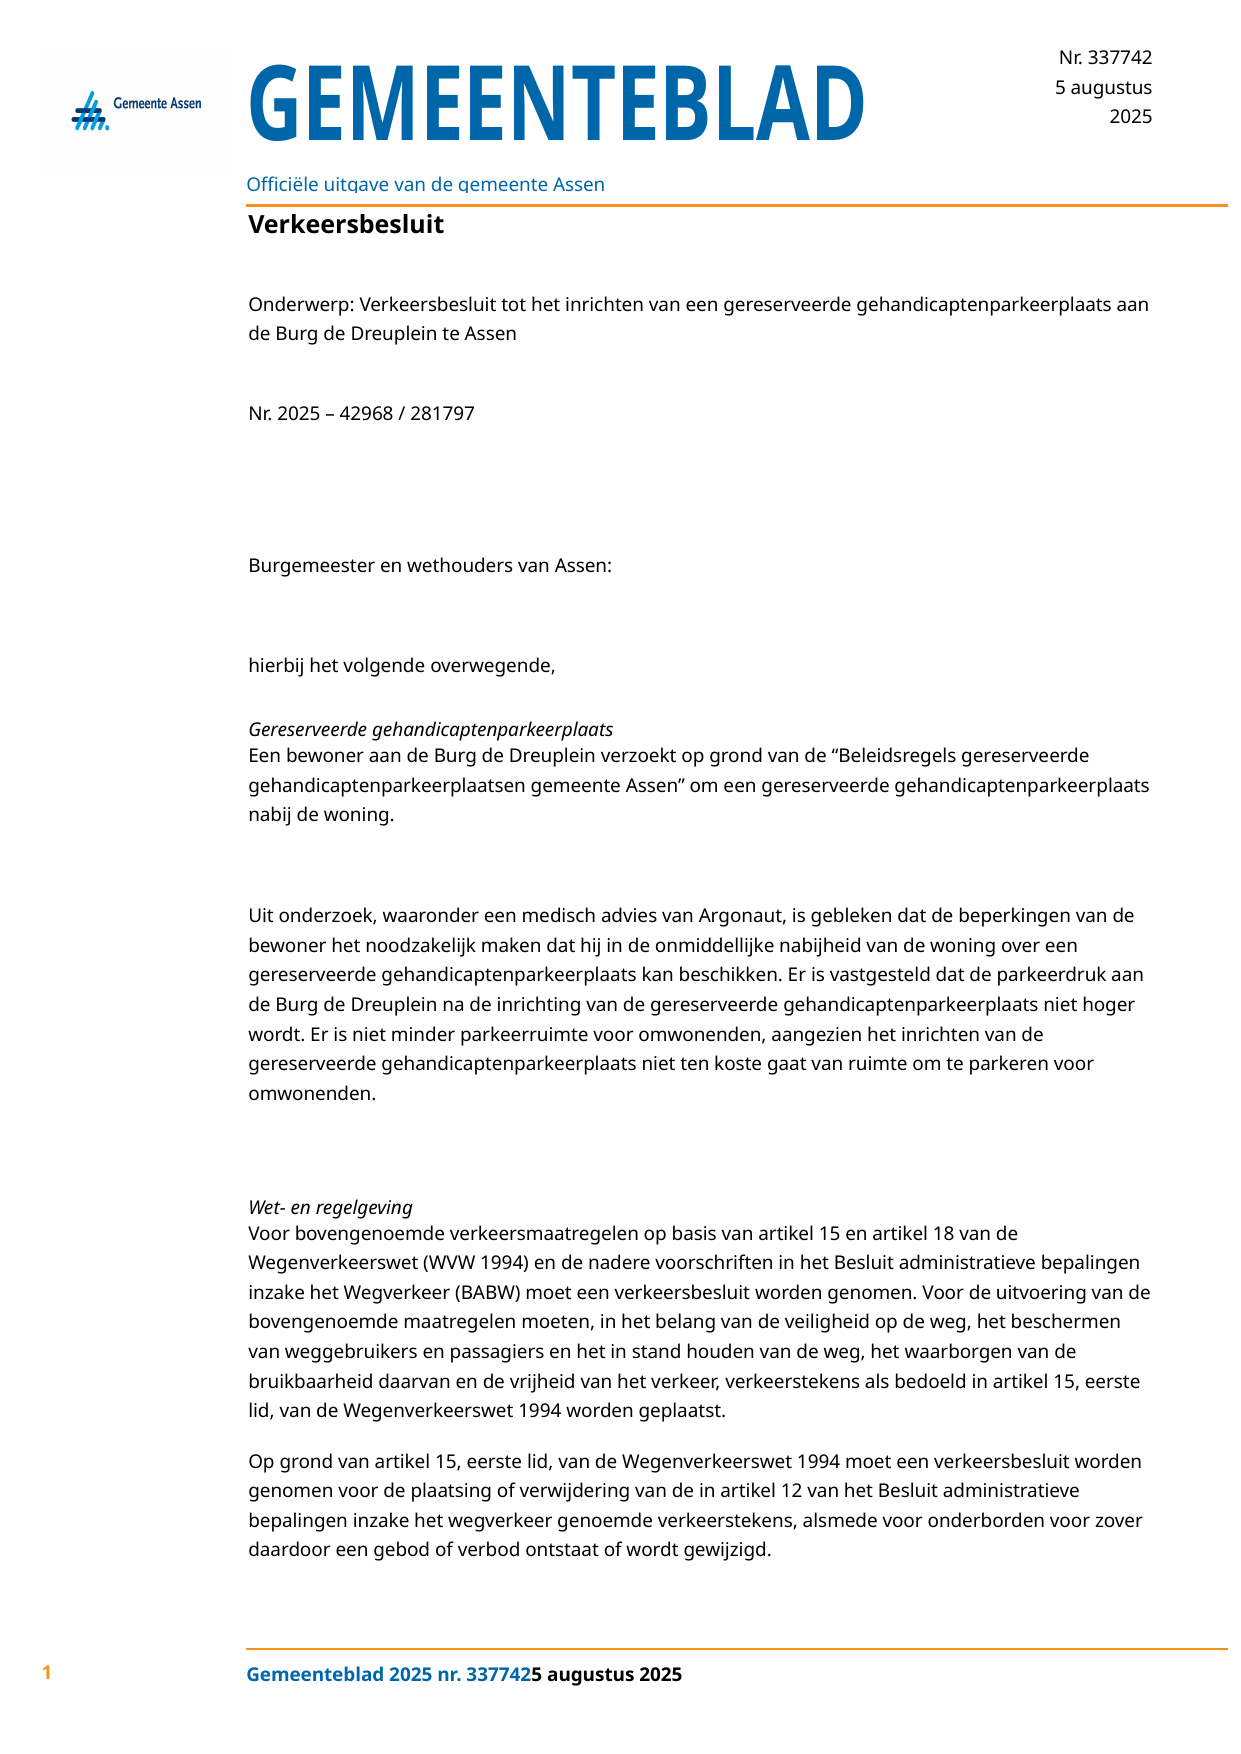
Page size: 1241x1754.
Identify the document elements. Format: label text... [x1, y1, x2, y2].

text Voor bovengenoemde verkeersmaatregelen op basis van artikel 15 en artikel 18 van de Wegenverkeerswet (WVW 1994) en de nadere voorschriften in het Besluit administratieve bepalingen inzake het Wegverkeer (BABW) moet een verkeersbesluit worden genomen. Voor de uitvoering van de bovengenoemde maatregelen moeten, in het belang van de veiligheid op de weg, het beschermen van weggebruikers en passagiers en het in stand houden van de weg, het waarborgen van de bruikbaarheid daarvan en de vrijheid van het verkeer, verkeerstekens als bedoeld in artikel 15, eerste lid, van de Wegenverkeerswet 1994 worden geplaatst. [248, 1220, 1152, 1423]
picture [41, 47, 231, 172]
text Nr. 2025 – 42968 / 281797 [248, 401, 1152, 426]
text Onderwerp: Verkeersbesluit tot het inrichten van een gereserveerde gehandicaptenparkeerplaats aan de Burg de Dreuplein te Assen [248, 291, 1152, 346]
text Burgemeester en wethouders van Assen: [248, 552, 1152, 578]
text Wet- en regelgeving [248, 1194, 1152, 1220]
text hierbij het volgende overwegende, [248, 653, 1152, 678]
text Gereserveerde gehandicaptenparkeerplaats [248, 717, 1152, 742]
text Op grond van artikel 15, eerste lid, van de Wegenverkeerswet 1994 moet een verkeersbesluit worden genomen voor de plaatsing of verwijdering van de in artikel 12 van het Besluit administratieve bepalingen inzake het wegverkeer genoemde verkeerstekens, alsmede voor onderborden voor zover daardoor een gebod of verbod ontstaat of wordt gewijzigd. [248, 1448, 1152, 1562]
text Een bewoner aan de Burg de Dreuplein verzoekt op grond van de “Beleidsregels gereserveerde gehandicaptenparkeerplaatsen gemeente Assen” om een gereserveerde gehandicaptenparkeerplaats nabij de woning. [248, 742, 1152, 827]
text Uit onderzoek, waaronder een medisch advies van Argonaut, is gebleken dat de beperkingen van de bewoner het noodzakelijk maken dat hij in de onmiddellijke nabijheid van de woning over een gereserveerde gehandicaptenparkeerplaats kan beschikken. Er is vastgesteld dat de parkeerdruk aan de Burg de Dreuplein na de inrichting van de gereserveerde gehandicaptenparkeerplaats niet hoger wordt. Er is niet minder parkeerruimte voor omwonenden, aangezien het inrichten van de gereserveerde gehandicaptenparkeerplaats niet ten koste gaat van ruimte om te parkeren voor omwonenden. [248, 902, 1152, 1106]
text Verkeersbesluit [248, 207, 1152, 241]
